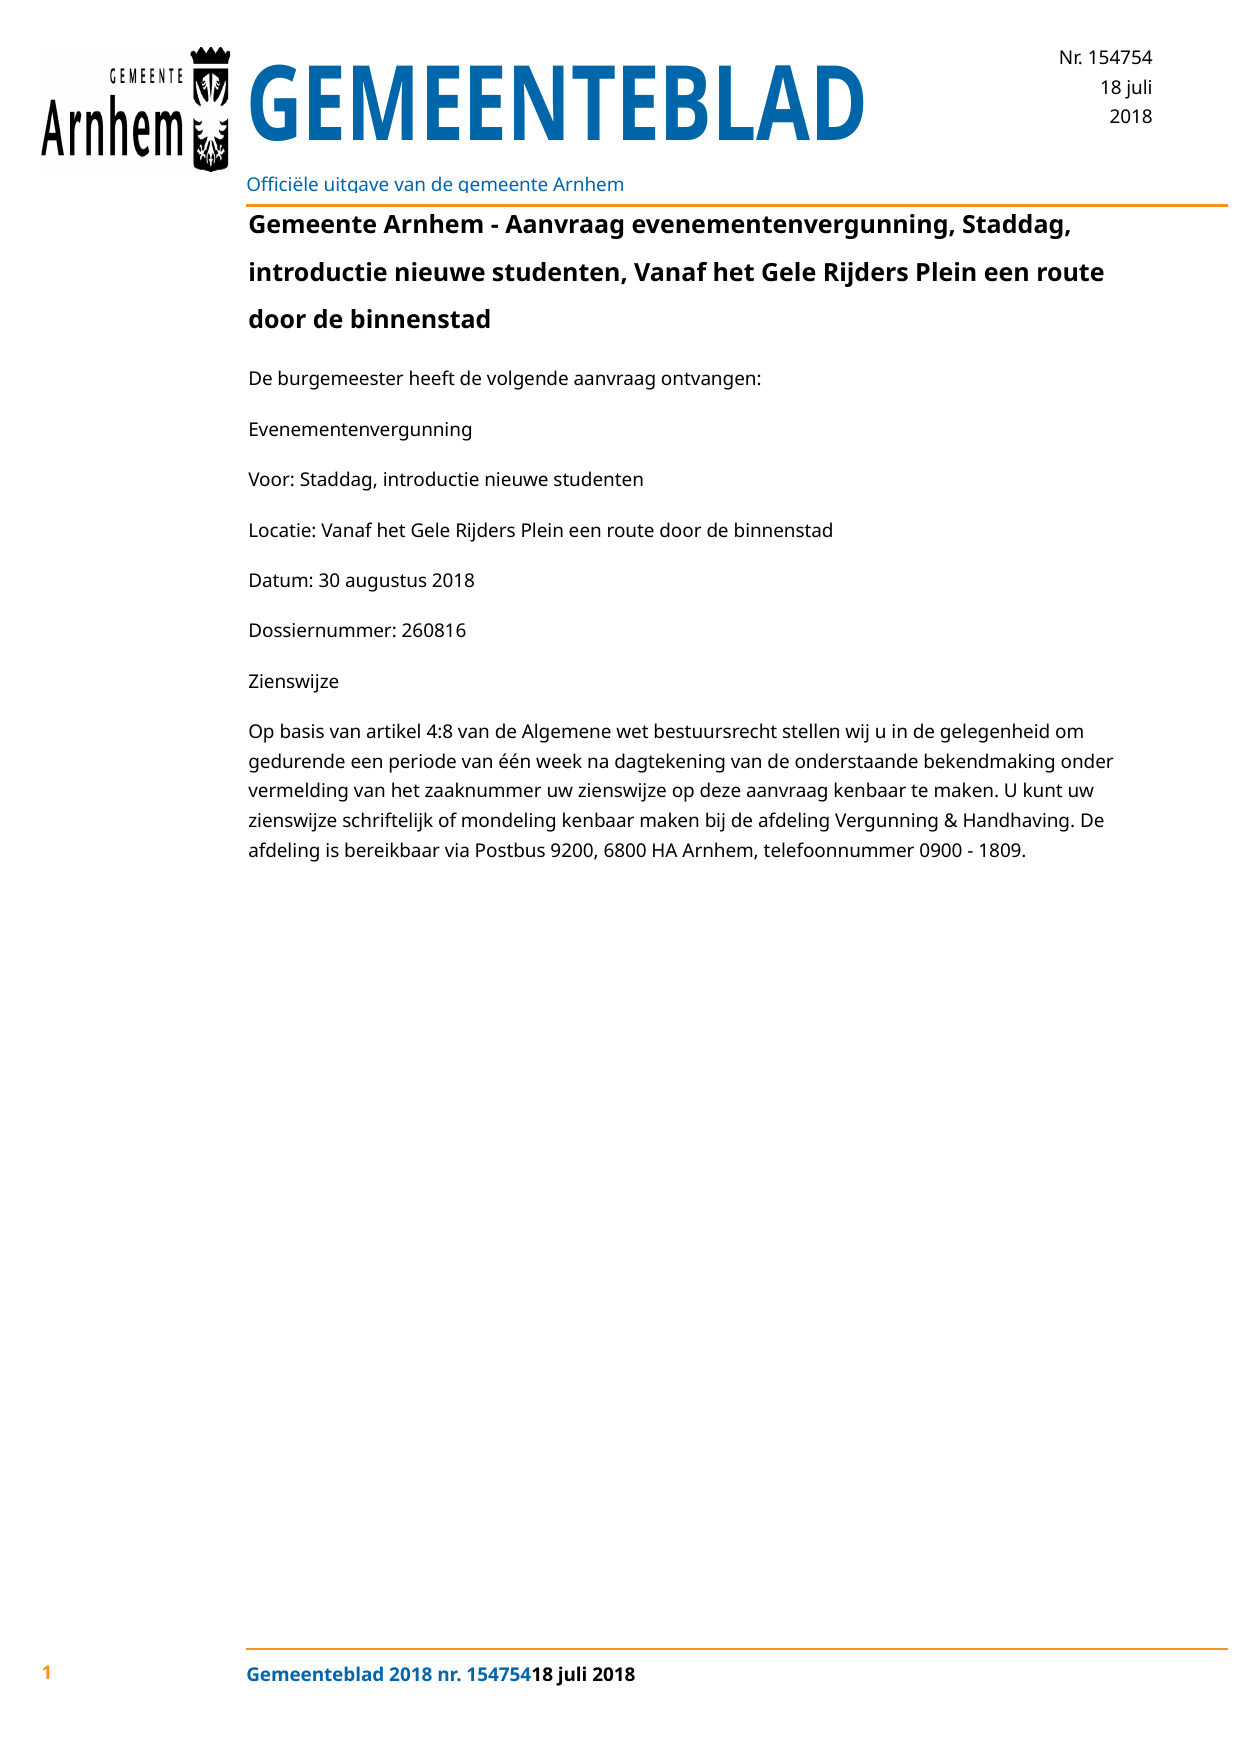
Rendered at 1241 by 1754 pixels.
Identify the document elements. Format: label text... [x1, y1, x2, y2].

text Voor: Staddag, introductie nieuwe studenten [248, 466, 1152, 492]
text Datum: 30 augustus 2018 [248, 567, 1152, 593]
text Zienswijze [248, 668, 1152, 694]
picture [41, 47, 231, 172]
text Locatie: Vanaf het Gele Rijders Plein een route door de binnenstad [248, 517, 1152, 542]
text Gemeente Arnhem - Aanvraag evenementenvergunning, Staddag, introductie nieuwe studenten, Vanaf het Gele Rijders Plein een route door de binnenstad [248, 207, 1152, 336]
text Op basis van artikel 4:8 van de Algemene wet bestuursrecht stellen wij u in de gelegenheid om gedurende een periode van één week na dagtekening van de onderstaande bekendmaking onder vermelding van het zaaknummer uw zienswijze op deze aanvraag kenbaar te maken. U kunt uw zienswijze schriftelijk of mondeling kenbaar maken bij de afdeling Vergunning & Handhaving. De afdeling is bereikbaar via Postbus 9200, 6800 HA Arnhem, telefoonnummer 0900 - 1809. [248, 718, 1152, 862]
text Dossiernummer: 260816 [248, 618, 1152, 643]
text De burgemeester heeft de volgende aanvraag ontvangen: [248, 366, 1152, 391]
text Evenementenvergunning [248, 416, 1152, 442]
